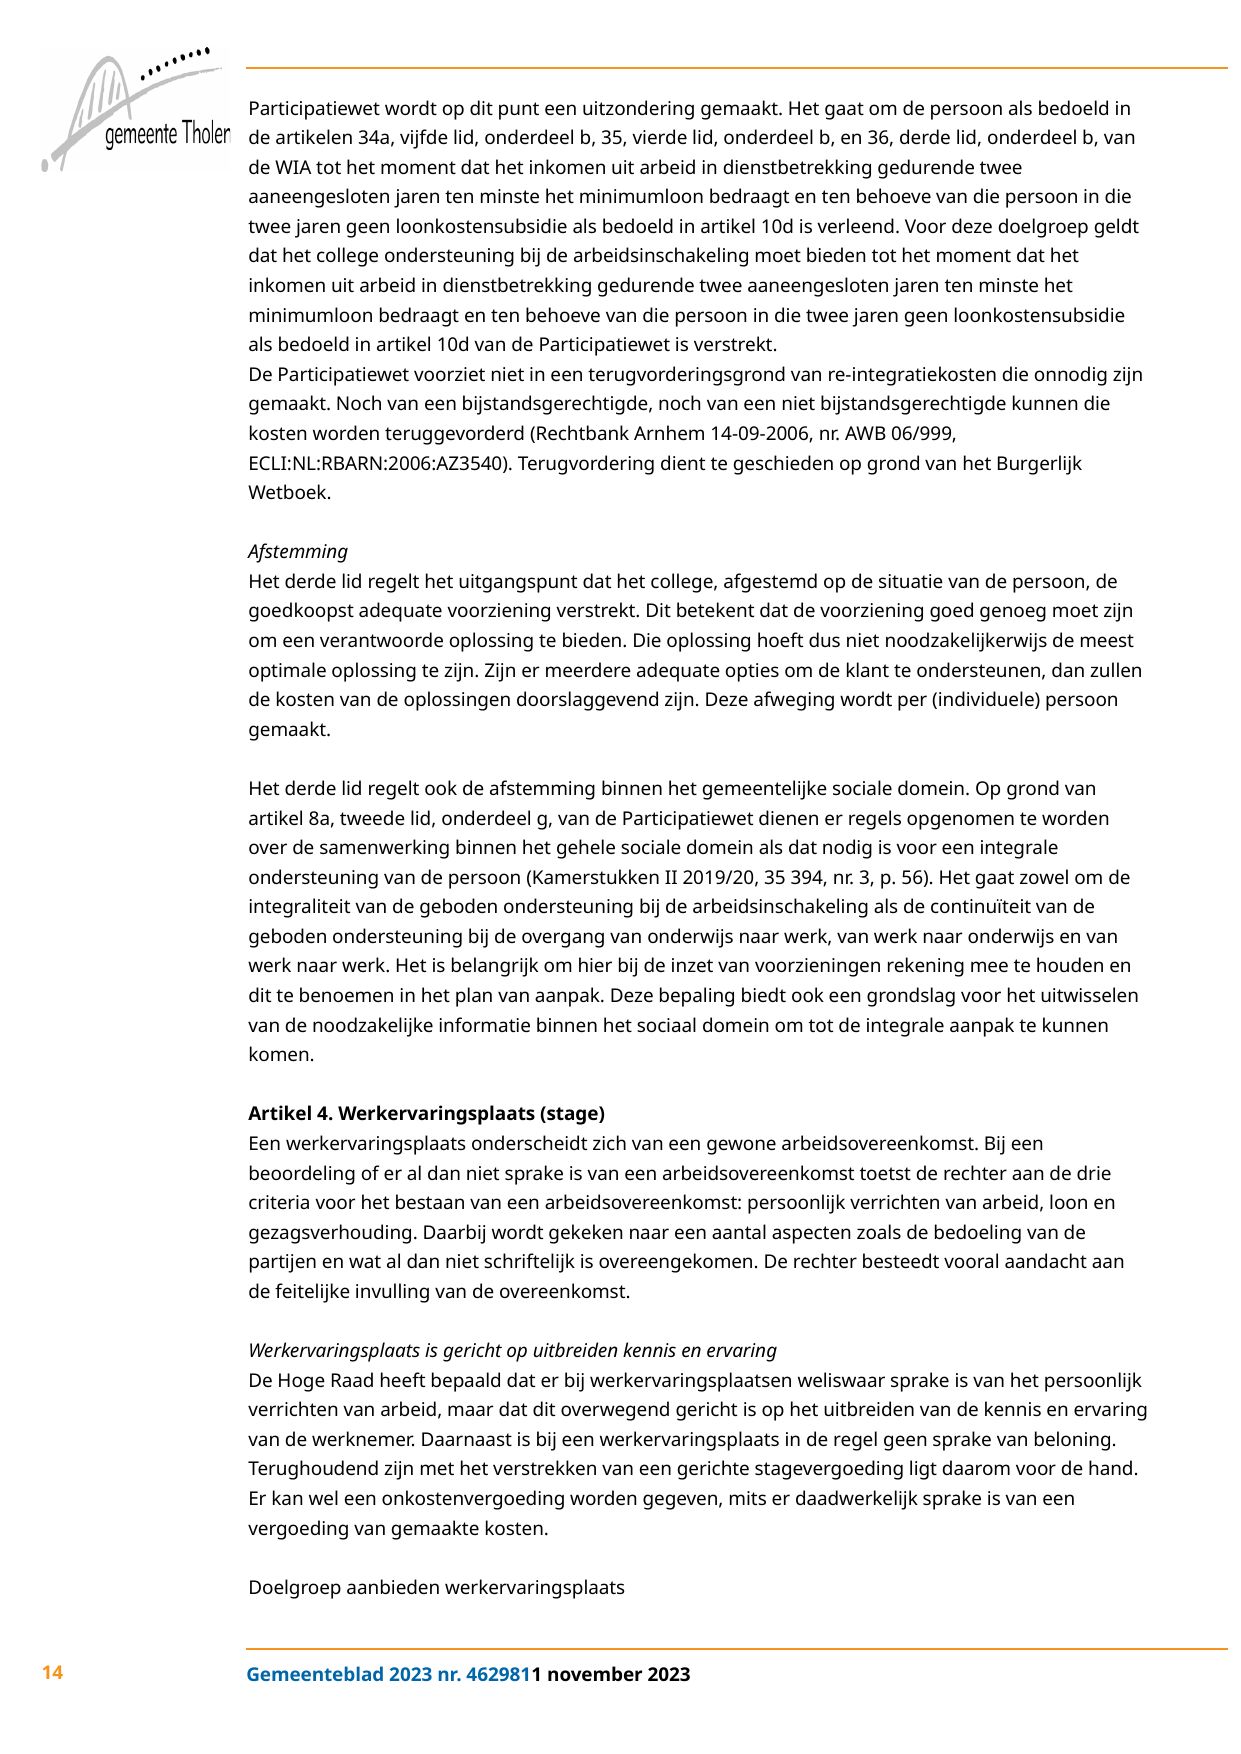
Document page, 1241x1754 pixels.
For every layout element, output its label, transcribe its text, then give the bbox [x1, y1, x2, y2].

text Werkervaringsplaats is gericht op uitbreiden kennis en ervaring [248, 1337, 1152, 1363]
text Participatiewet wordt op dit punt een uitzondering gemaakt. Het gaat om de persoon als bedoeld in de artikelen 34a, vijfde lid, onderdeel b, 35, vierde lid, onderdeel b, en 36, derde lid, onderdeel b, van de WIA tot het moment dat het inkomen uit arbeid in dienstbetrekking gedurende twee aaneengesloten jaren ten minste het minimumloon bedraagt en ten behoeve van die persoon in die twee jaren geen loonkostensubsidie als bedoeld in artikel 10d is verleend. Voor deze doelgroep geldt dat het college ondersteuning bij de arbeidsinschakeling moet bieden tot het moment dat het inkomen uit arbeid in dienstbetrekking gedurende twee aaneengesloten jaren ten minste het minimumloon bedraagt en ten behoeve van die persoon in die twee jaren geen loonkostensubsidie als bedoeld in artikel 10d van de Participatiewet is verstrekt. [248, 95, 1152, 357]
picture [41, 47, 231, 172]
text Doelgroep aanbieden werkervaringsplaats [248, 1574, 1152, 1600]
text De Participatiewet voorziet niet in een terugvorderingsgrond van re-integratiekosten die onnodig zijn gemaakt. Noch van een bijstandsgerechtigde, noch van een niet bijstandsgerechtigde kunnen die kosten worden teruggevorderd (Rechtbank Arnhem 14-09-2006, nr. AWB 06/999, ECLI:NL:RBARN:2006:AZ3540). Terugvordering dient te geschieden op grond van het Burgerlijk Wetboek. [248, 361, 1152, 505]
text Het derde lid regelt het uitgangspunt dat het college, afgestemd op de situatie van de persoon, de goedkoopst adequate voorziening verstrekt. Dit betekent dat de voorziening goed genoeg moet zijn om een verantwoorde oplossing te bieden. Die oplossing hoeft dus niet noodzakelijkerwijs de meest optimale oplossing te zijn. Zijn er meerdere adequate opties om de klant te ondersteunen, dan zullen de kosten van de oplossingen doorslaggevend zijn. Deze afweging wordt per (individuele) persoon gemaakt. [248, 568, 1152, 742]
text Het derde lid regelt ook de afstemming binnen het gemeentelijke sociale domein. Op grond van artikel 8a, tweede lid, onderdeel g, van de Participatiewet dienen er regels opgenomen te worden over de samenwerking binnen het gehele sociale domein als dat nodig is voor een integrale ondersteuning van de persoon (Kamerstukken II 2019/20, 35 394, nr. 3, p. 56). Het gaat zowel om de integraliteit van de geboden ondersteuning bij de arbeidsinschakeling als de continuïteit van de geboden ondersteuning bij de overgang van onderwijs naar werk, van werk naar onderwijs en van werk naar werk. Het is belangrijk om hier bij de inzet van voorzieningen rekening mee te houden en dit te benoemen in het plan van aanpak. Deze bepaling biedt ook een grondslag voor het uitwisselen van de noodzakelijke informatie binnen het sociaal domein om tot de integrale aanpak te kunnen komen. [248, 775, 1152, 1067]
text De Hoge Raad heeft bepaald dat er bij werkervaringsplaatsen weliswaar sprake is van het persoonlijk verrichten van arbeid, maar dat dit overwegend gericht is op het uitbreiden van de kennis en ervaring van de werknemer. Daarnaast is bij een werkervaringsplaats in de regel geen sprake van beloning. Terughoudend zijn met het verstrekken van een gerichte stagevergoeding ligt daarom voor de hand. Er kan wel een onkostenvergoeding worden gegeven, mits er daadwerkelijk sprake is van een vergoeding van gemaakte kosten. [248, 1367, 1152, 1541]
text Artikel 4. Werkervaringsplaats (stage) [248, 1101, 1152, 1126]
text Afstemming [248, 538, 1152, 564]
text Een werkervaringsplaats onderscheidt zich van een gewone arbeidsovereenkomst. Bij een beoordeling of er al dan niet sprake is van een arbeidsovereenkomst toetst de rechter aan de drie criteria voor het bestaan van een arbeidsovereenkomst: persoonlijk verrichten van arbeid, loon en gezagsverhouding. Daarbij wordt gekeken naar een aantal aspecten zoals de bedoeling van de partijen en wat al dan niet schriftelijk is overeengekomen. De rechter besteedt vooral aandacht aan de feitelijke invulling van de overeenkomst. [248, 1130, 1152, 1304]
